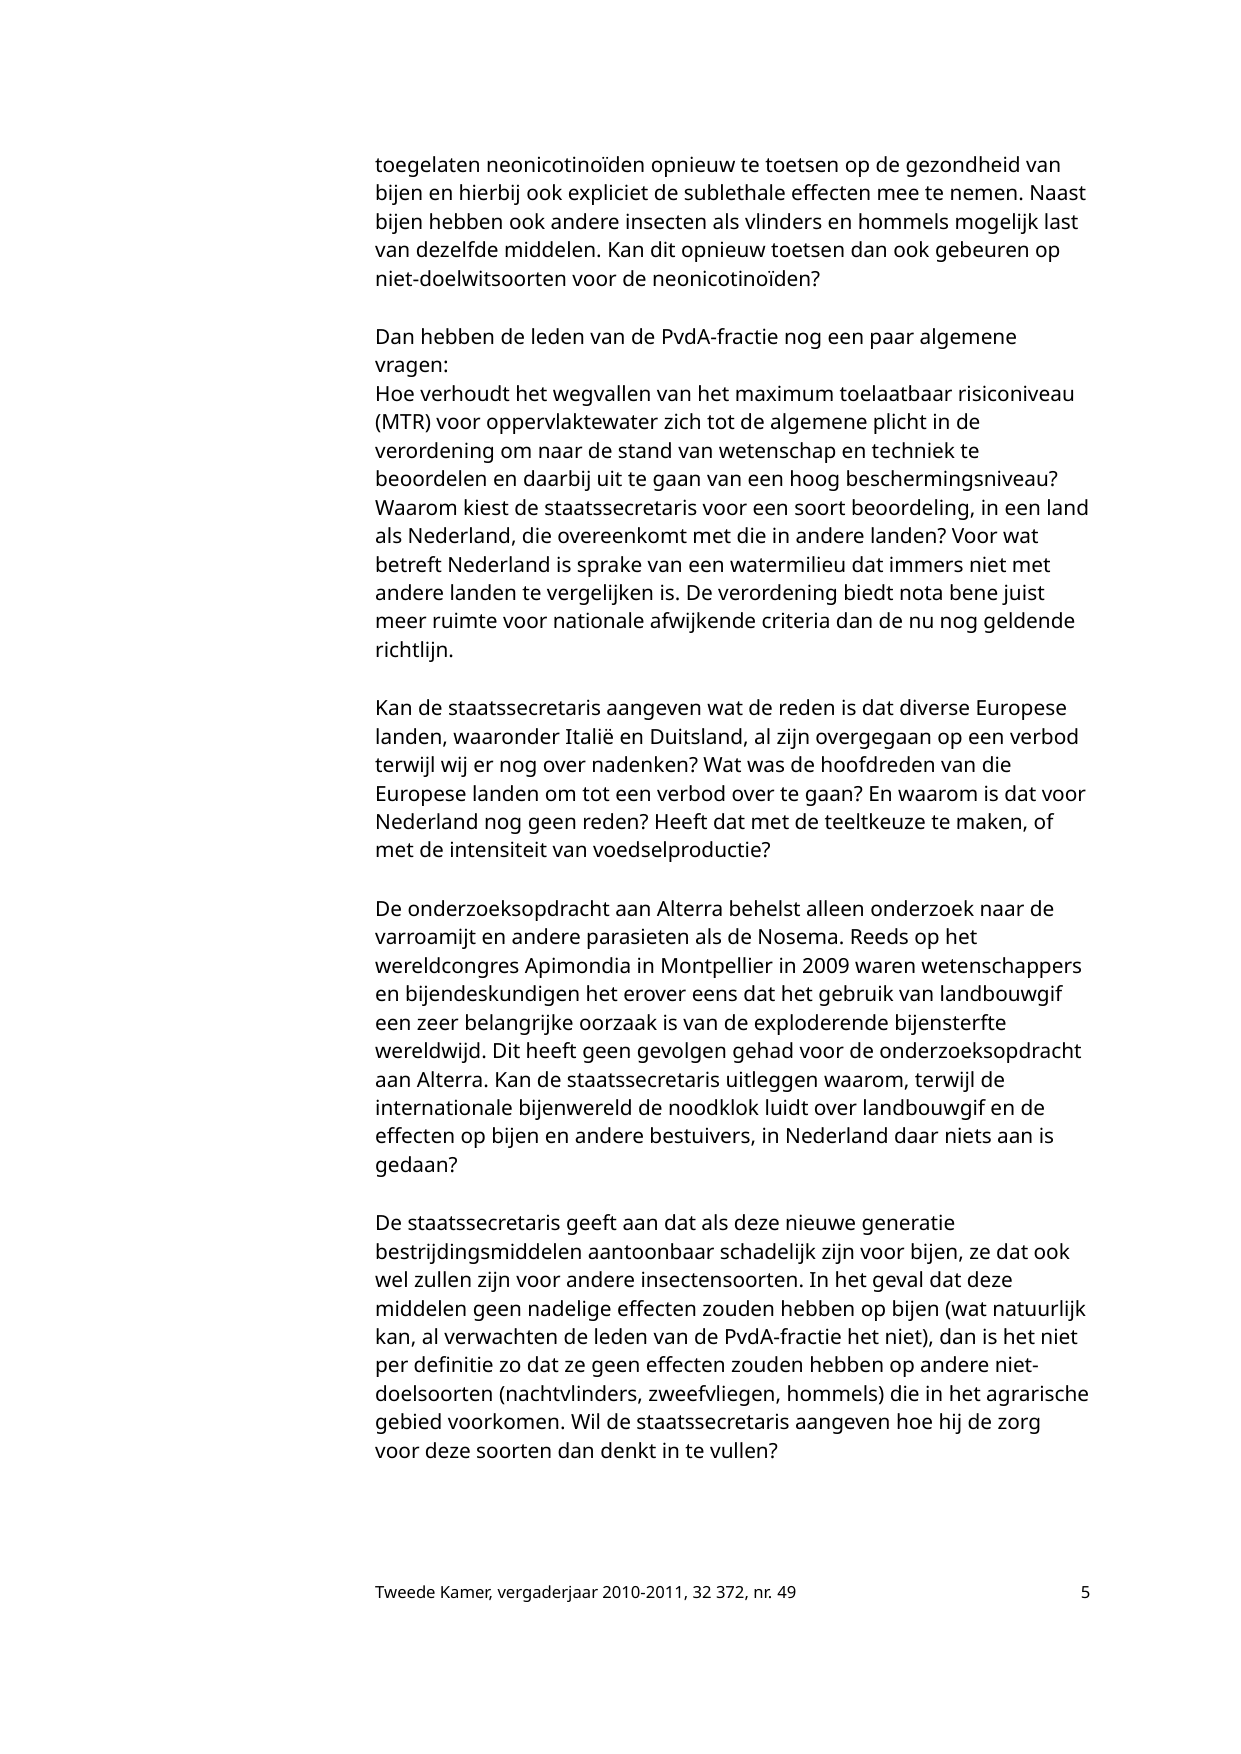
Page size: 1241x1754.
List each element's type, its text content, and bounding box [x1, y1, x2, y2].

text De onderzoeksopdracht aan Alterra behelst alleen onderzoek naar de varroamijt en andere parasieten als de Nosema. Reeds op het wereldcongres Apimondia in Montpellier in 2009 waren wetenschappers en bijendeskundigen het erover eens dat het gebruik van landbouwgif een zeer belangrijke oorzaak is van de exploderende bijensterfte wereldwijd. Dit heeft geen gevolgen gehad voor de onderzoeksopdracht aan Alterra. Kan de staatssecretaris uitleggen waarom, terwijl de internationale bijenwereld de noodklok luidt over landbouwgif en de effecten op bijen en andere bestuivers, in Nederland daar niets aan is gedaan? [375, 894, 1090, 1178]
text toegelaten neonicotinoïden opnieuw te toetsen op de gezondheid van bijen en hierbij ook expliciet de sublethale effecten mee te nemen. Naast bijen hebben ook andere insecten als vlinders en hommels mogelijk last van dezelfde middelen. Kan dit opnieuw toetsen dan ook gebeuren op niet-doelwitsoorten voor de neonicotinoïden? [375, 150, 1090, 292]
text Dan hebben de leden van de PvdA-fractie nog een paar algemene vragen: [375, 322, 1090, 379]
text Waarom kiest de staatssecretaris voor een soort beoordeling, in een land als Nederland, die overeenkomt met die in andere landen? Voor wat betreft Nederland is sprake van een watermilieu dat immers niet met andere landen te vergelijken is. De verordening biedt nota bene juist meer ruimte voor nationale afwijkende criteria dan de nu nog geldende richtlijn. [375, 493, 1090, 663]
text De staatssecretaris geeft aan dat als deze nieuwe generatie bestrijdingsmiddelen aantoonbaar schadelijk zijn voor bijen, ze dat ook wel zullen zijn voor andere insectensoorten. In het geval dat deze middelen geen nadelige effecten zouden hebben op bijen (wat natuurlijk kan, al verwachten de leden van de PvdA-fractie het niet), dan is het niet per definitie zo dat ze geen effecten zouden hebben op andere niet-doelsoorten (nachtvlinders, zweefvliegen, hommels) die in het agrarische gebied voorkomen. Wil de staatssecretaris aangeven hoe hij de zorg voor deze soorten dan denkt in te vullen? [375, 1208, 1090, 1464]
text Hoe verhoudt het wegvallen van het maximum toelaatbaar risiconiveau (MTR) voor oppervlaktewater zich tot de algemene plicht in de verordening om naar de stand van wetenschap en techniek te beoordelen en daarbij uit te gaan van een hoog beschermingsniveau? [375, 379, 1090, 493]
text Kan de staatssecretaris aangeven wat de reden is dat diverse Europese landen, waaronder Italië en Duitsland, al zijn overgegaan op een verbod terwijl wij er nog over nadenken? Wat was de hoofdreden van die Europese landen om tot een verbod over te gaan? En waarom is dat voor Nederland nog geen reden? Heeft dat met de teeltkeuze te maken, of met de intensiteit van voedselproductie? [375, 693, 1090, 864]
